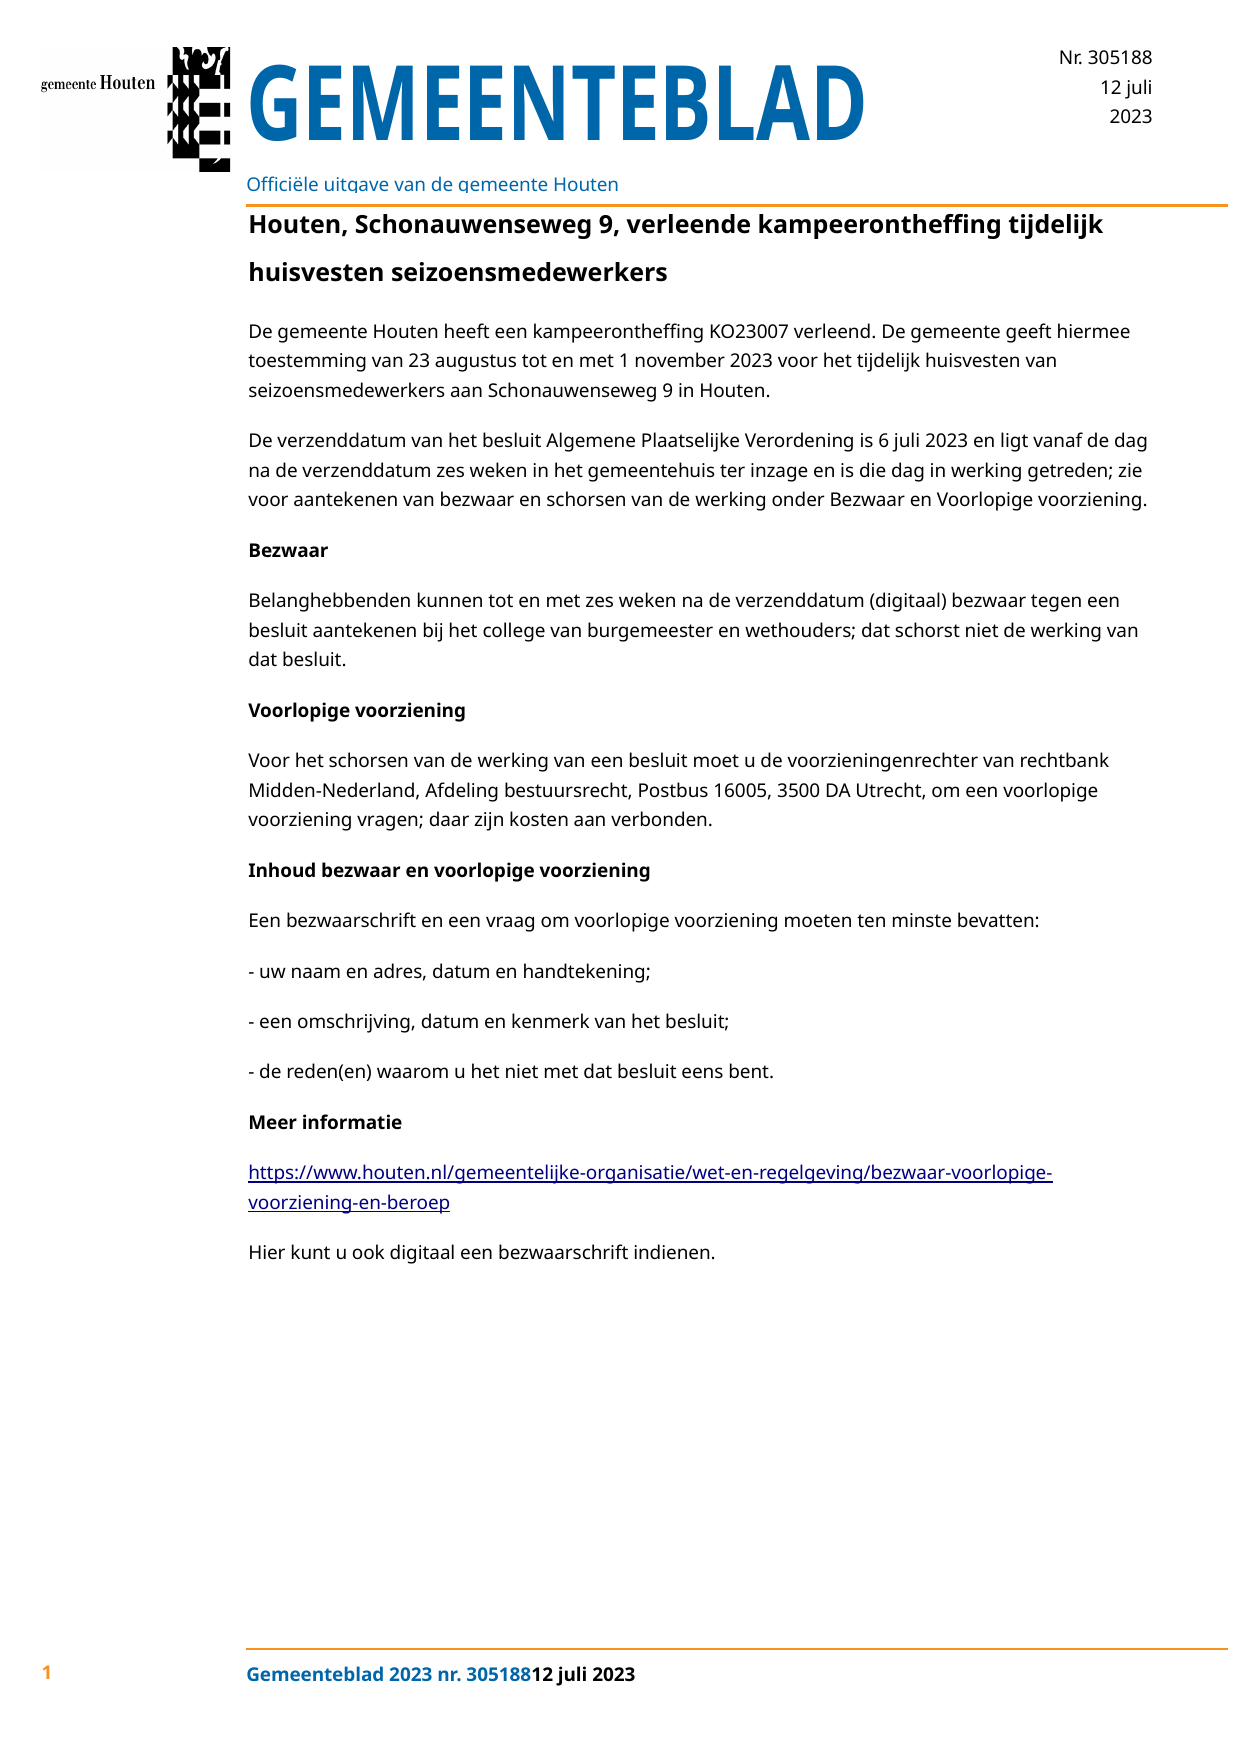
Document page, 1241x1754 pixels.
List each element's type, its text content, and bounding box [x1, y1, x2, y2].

text De gemeente Houten heeft een kampeerontheffing KO23007 verleend. De gemeente geeft hiermee toestemming van 23 augustus tot en met 1 november 2023 voor het tijdelijk huisvesten van seizoensmedewerkers aan Schonauwenseweg 9 in Houten. [248, 318, 1152, 403]
text https://www.houten.nl/gemeentelijke-organisatie/wet-en-regelgeving/bezwaar-voorlopige-voorziening-en-beroep [248, 1159, 1152, 1215]
text Voor het schorsen van de werking van een besluit moet u de voorzieningenrechter van rechtbank Midden-Nederland, Afdeling bestuursrecht, Postbus 16005, 3500 DA Utrecht, om een voorlopige voorziening vragen; daar zijn kosten aan verbonden. [248, 747, 1152, 832]
text Hier kunt u ook digitaal een bezwaarschrift indienen. [248, 1239, 1152, 1265]
text Houten, Schonauwenseweg 9, verleende kampeerontheffing tijdelijk huisvesten seizoensmedewerkers [248, 207, 1152, 288]
text - uw naam en adres, datum en handtekening; [248, 958, 1152, 984]
text - een omschrijving, datum en kenmerk van het besluit; [248, 1008, 1152, 1034]
picture [41, 47, 231, 172]
text Inhoud bezwaar en voorlopige voorziening [248, 857, 1152, 883]
text Bezwaar [248, 537, 1152, 563]
text - de reden(en) waarom u het niet met dat besluit eens bent. [248, 1059, 1152, 1084]
text Meer informatie [248, 1109, 1152, 1135]
text Een bezwaarschrift en een vraag om voorlopige voorziening moeten ten minste bevatten: [248, 907, 1152, 933]
text Belanghebbenden kunnen tot en met zes weken na de verzenddatum (digitaal) bezwaar tegen een besluit aantekenen bij het college van burgemeester en wethouders; dat schorst niet de werking van dat besluit. [248, 587, 1152, 672]
text Voorlopige voorziening [248, 697, 1152, 723]
text De verzenddatum van het besluit Algemene Plaatselijke Verordening is 6 juli 2023 en ligt vanaf de dag na de verzenddatum zes weken in het gemeentehuis ter inzage en is die dag in werking getreden; zie voor aantekenen van bezwaar en schorsen van de werking onder Bezwaar en Voorlopige voorziening. [248, 427, 1152, 512]
